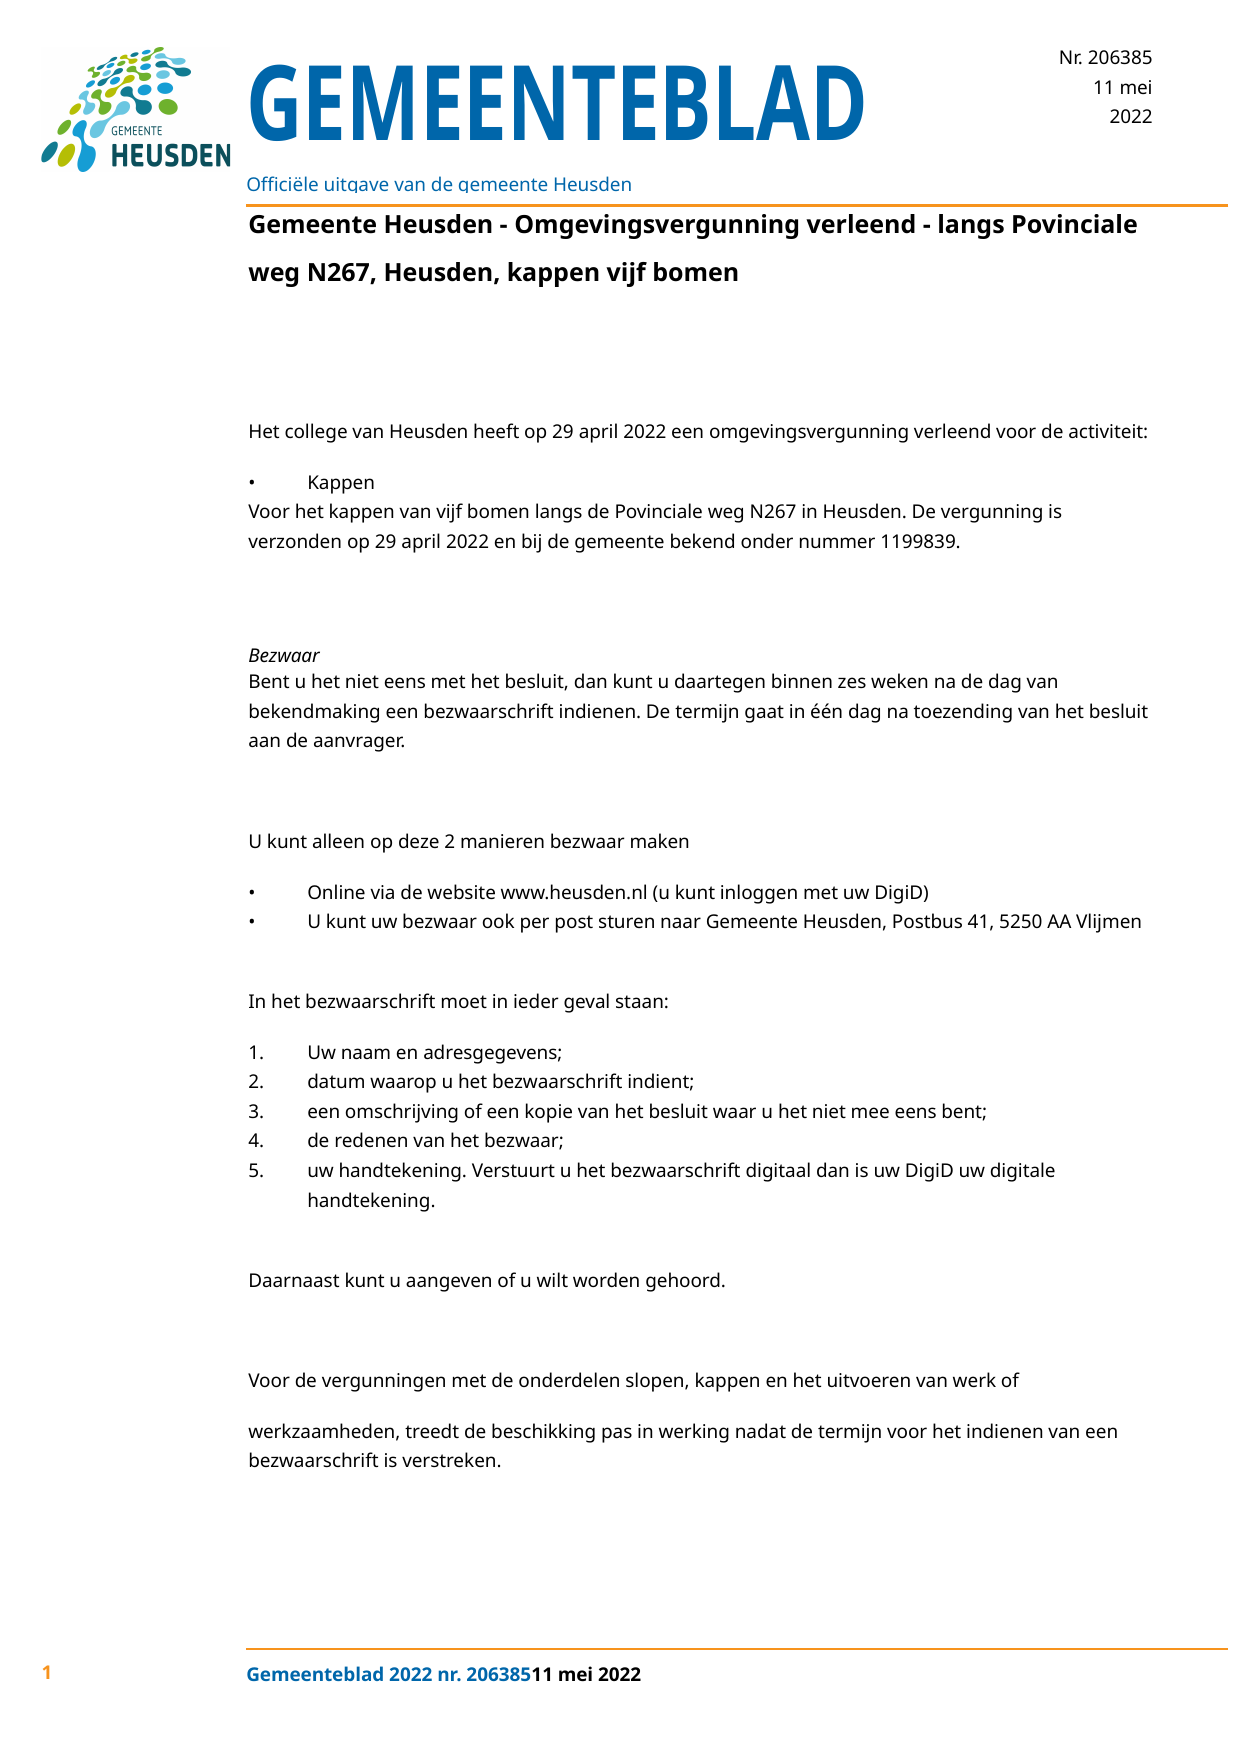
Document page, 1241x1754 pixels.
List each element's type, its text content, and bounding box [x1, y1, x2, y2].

text werkzaamheden, treedt de beschikking pas in werking nadat de termijn voor het indienen van een bezwaarschrift is verstreken. [248, 1418, 1152, 1473]
picture [41, 47, 231, 172]
list datum waarop u het bezwaarschrift indient; [248, 1068, 1152, 1094]
text Voor de vergunningen met de onderdelen slopen, kappen en het uitvoeren van werk of [248, 1368, 1152, 1393]
text Gemeente Heusden - Omgevingsvergunning verleend - langs Povinciale weg N267, Heusden, kappen vijf bomen [248, 207, 1152, 288]
text U kunt alleen op deze 2 manieren bezwaar maken [248, 828, 1152, 854]
text In het bezwaarschrift moet in ieder geval staan: [248, 988, 1152, 1014]
text Het college van Heusden heeft op 29 april 2022 een omgevingsvergunning verleend voor de activiteit: [248, 419, 1152, 444]
text Daarnaast kunt u aangeven of u wilt worden gehoord. [248, 1267, 1152, 1292]
list de redenen van het bezwaar; [248, 1128, 1152, 1153]
list uw handtekening. Verstuurt u het bezwaarschrift digitaal dan is uw DigiD uw digitale handtekening. [248, 1157, 1152, 1212]
list een omschrijving of een kopie van het besluit waar u het niet mee eens bent; [248, 1098, 1152, 1124]
text Bezwaar [248, 643, 1152, 668]
list Uw naam en adresgegevens; [248, 1039, 1152, 1064]
list U kunt uw bezwaar ook per post sturen naar Gemeente Heusden, Postbus 41, 5250 AA Vlijmen [248, 908, 1152, 934]
text Bent u het niet eens met het besluit, dan kunt u daartegen binnen zes weken na de dag van bekendmaking een bezwaarschrift indienen. De termijn gaat in één dag na toezending van het besluit aan de aanvrager. [248, 668, 1152, 753]
list Kappen [248, 469, 1152, 495]
text Voor het kappen van vijf bomen langs de Povinciale weg N267 in Heusden. De vergunning is verzonden op 29 april 2022 en bij de gemeente bekend onder nummer 1199839. [248, 499, 1152, 554]
list Online via de website www.heusden.nl (u kunt inloggen met uw DigiD) [248, 879, 1152, 904]
